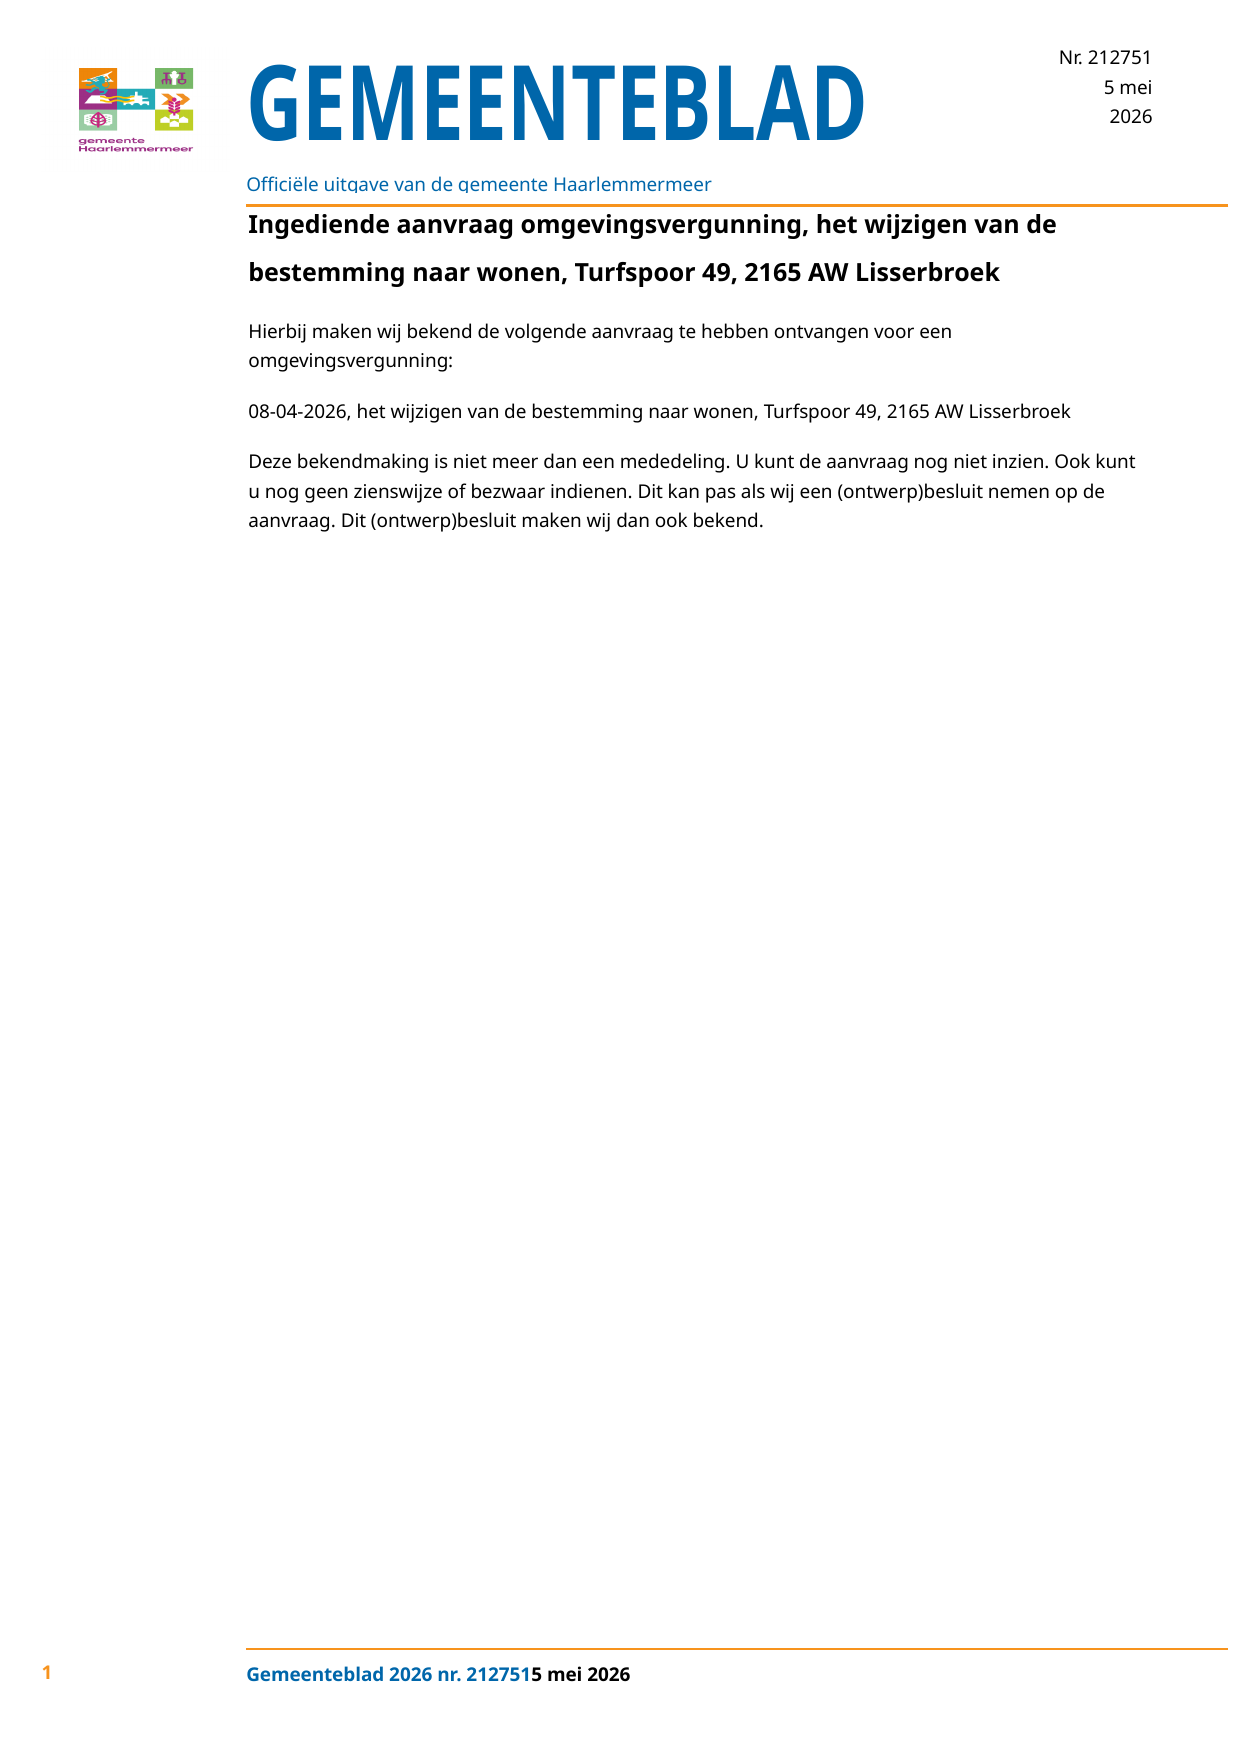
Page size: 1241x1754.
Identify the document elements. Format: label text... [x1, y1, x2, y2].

text Deze bekendmaking is niet meer dan een mededeling. U kunt de aanvraag nog niet inzien. Ook kunt u nog geen zienswijze of bezwaar indienen. Dit kan pas als wij een (ontwerp)besluit nemen op de aanvraag. Dit (ontwerp)besluit maken wij dan ook bekend. [248, 448, 1152, 533]
picture [41, 47, 231, 172]
text 08-04-2026, het wijzigen van de bestemming naar wonen, Turfspoor 49, 2165 AW Lisserbroek [248, 398, 1152, 424]
text Hierbij maken wij bekend de volgende aanvraag te hebben ontvangen voor een omgevingsvergunning: [248, 318, 1152, 373]
text Ingediende aanvraag omgevingsvergunning, het wijzigen van de bestemming naar wonen, Turfspoor 49, 2165 AW Lisserbroek [248, 207, 1152, 288]
